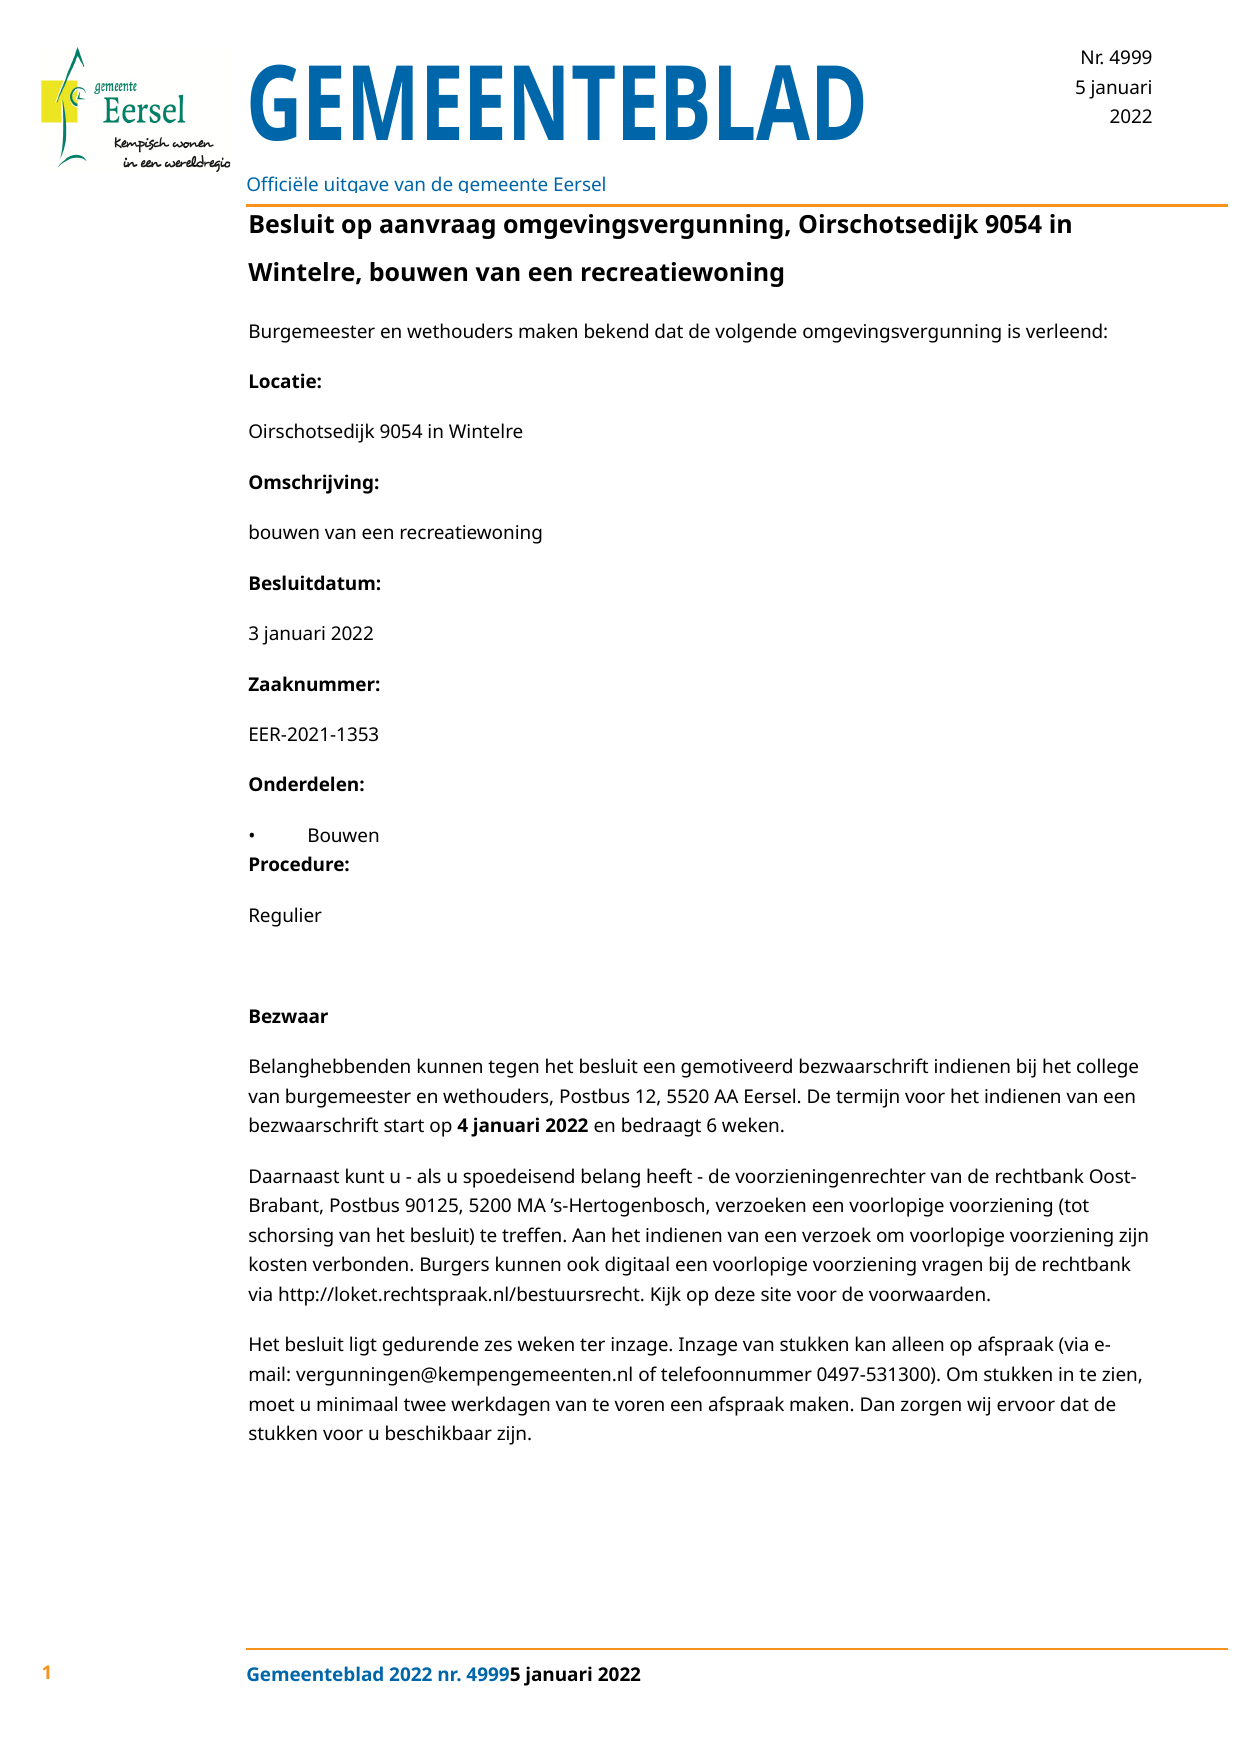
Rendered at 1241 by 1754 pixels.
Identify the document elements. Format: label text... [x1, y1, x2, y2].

text Burgemeester en wethouders maken bekend dat de volgende omgevingsvergunning is verleend: [248, 318, 1152, 344]
text Onderdelen: [248, 772, 1152, 797]
text Oirschotsedijk 9054 in Wintelre [248, 419, 1152, 444]
text EER-2021-1353 [248, 721, 1152, 747]
list Bouwen [248, 822, 1152, 848]
text 3 januari 2022 [248, 620, 1152, 646]
text Omschrijving: [248, 469, 1152, 495]
text Locatie: [248, 368, 1152, 394]
text Belanghebbenden kunnen tegen het besluit een gemotiveerd bezwaarschrift indienen bij het college van burgemeester en wethouders, Postbus 12, 5520 AA Eersel. De termijn voor het indienen van een bezwaarschrift start op 4 januari 2022 en bedraagt 6 weken. [248, 1053, 1152, 1138]
text Besluit op aanvraag omgevingsvergunning, Oirschotsedijk 9054 in Wintelre, bouwen van een recreatiewoning [248, 207, 1152, 288]
text bouwen van een recreatiewoning [248, 519, 1152, 545]
picture [41, 47, 231, 172]
text Procedure: [248, 852, 1152, 877]
text Regulier [248, 902, 1152, 928]
text Zaaknummer: [248, 671, 1152, 697]
text Besluitdatum: [248, 570, 1152, 596]
text Bezwaar [248, 1003, 1152, 1029]
text Daarnaast kunt u - als u spoedeisend belang heeft - de voorzieningenrechter van de rechtbank Oost-Brabant, Postbus 90125, 5200 MA ’s-Hertogenbosch, verzoeken een voorlopige voorziening (tot schorsing van het besluit) te treffen. Aan het indienen van een verzoek om voorlopige voorziening zijn kosten verbonden. Burgers kunnen ook digitaal een voorlopige voorziening vragen bij de rechtbank via http://loket.rechtspraak.nl/bestuursrecht. Kijk op deze site voor de voorwaarden. [248, 1163, 1152, 1307]
text Het besluit ligt gedurende zes weken ter inzage. Inzage van stukken kan alleen op afspraak (via e-mail: vergunningen@kempengemeenten.nl of telefoonnummer 0497-531300). Om stukken in te zien, moet u minimaal twee werkdagen van te voren een afspraak maken. Dan zorgen wij ervoor dat de stukken voor u beschikbaar zijn. [248, 1332, 1152, 1446]
